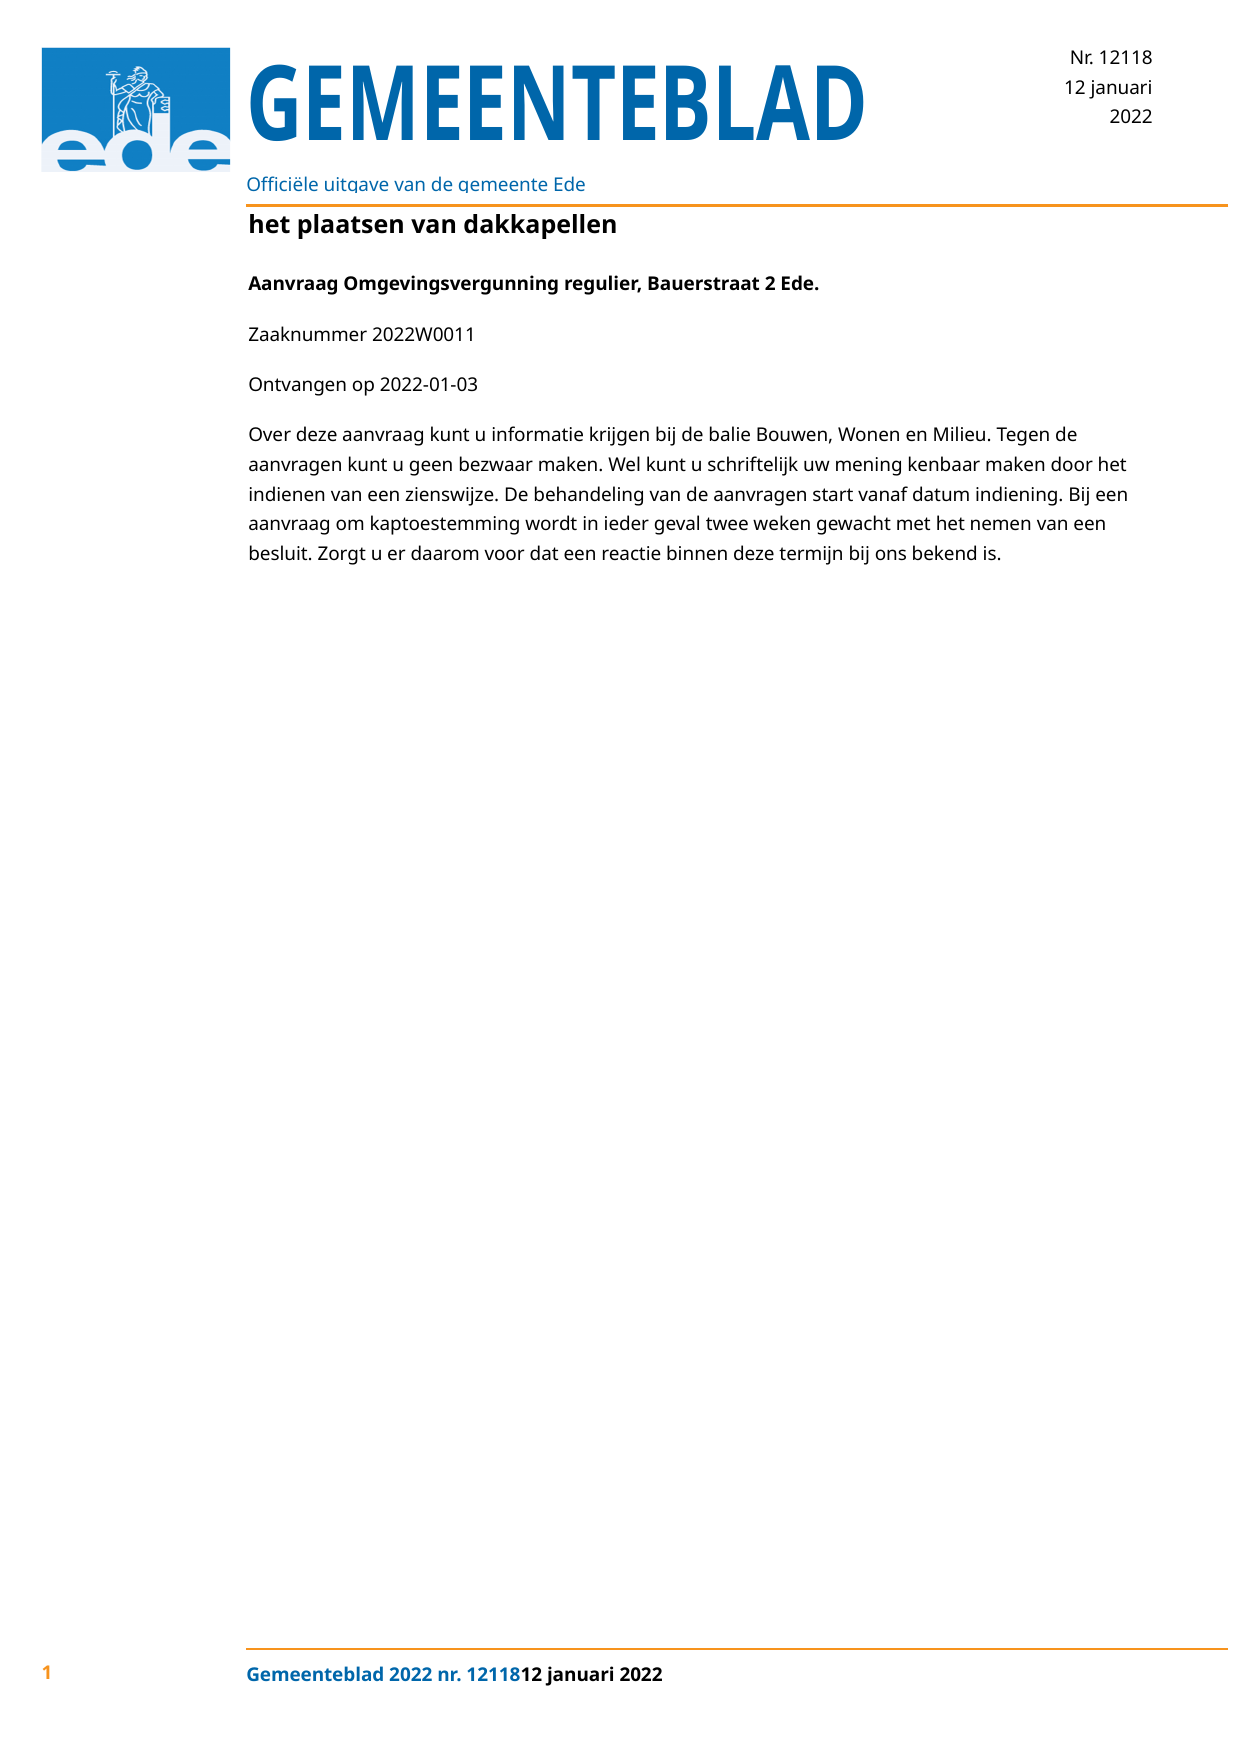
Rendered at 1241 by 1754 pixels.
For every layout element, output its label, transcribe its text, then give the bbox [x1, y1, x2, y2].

picture [41, 47, 231, 172]
text Over deze aanvraag kunt u informatie krijgen bij de balie Bouwen, Wonen en Milieu. Tegen de aanvragen kunt u geen bezwaar maken. Wel kunt u schriftelijk uw mening kenbaar maken door het indienen van een zienswijze. De behandeling van de aanvragen start vanaf datum indiening. Bij een aanvraag om kaptoestemming wordt in ieder geval twee weken gewacht met het nemen van een besluit. Zorgt u er daarom voor dat een reactie binnen deze termijn bij ons bekend is. [248, 422, 1152, 566]
text Ontvangen op 2022-01-03 [248, 371, 1152, 397]
text Aanvraag Omgevingsvergunning regulier, Bauerstraat 2 Ede. [248, 270, 1152, 296]
text Zaaknummer 2022W0011 [248, 321, 1152, 346]
text het plaatsen van dakkapellen [248, 207, 1152, 241]
